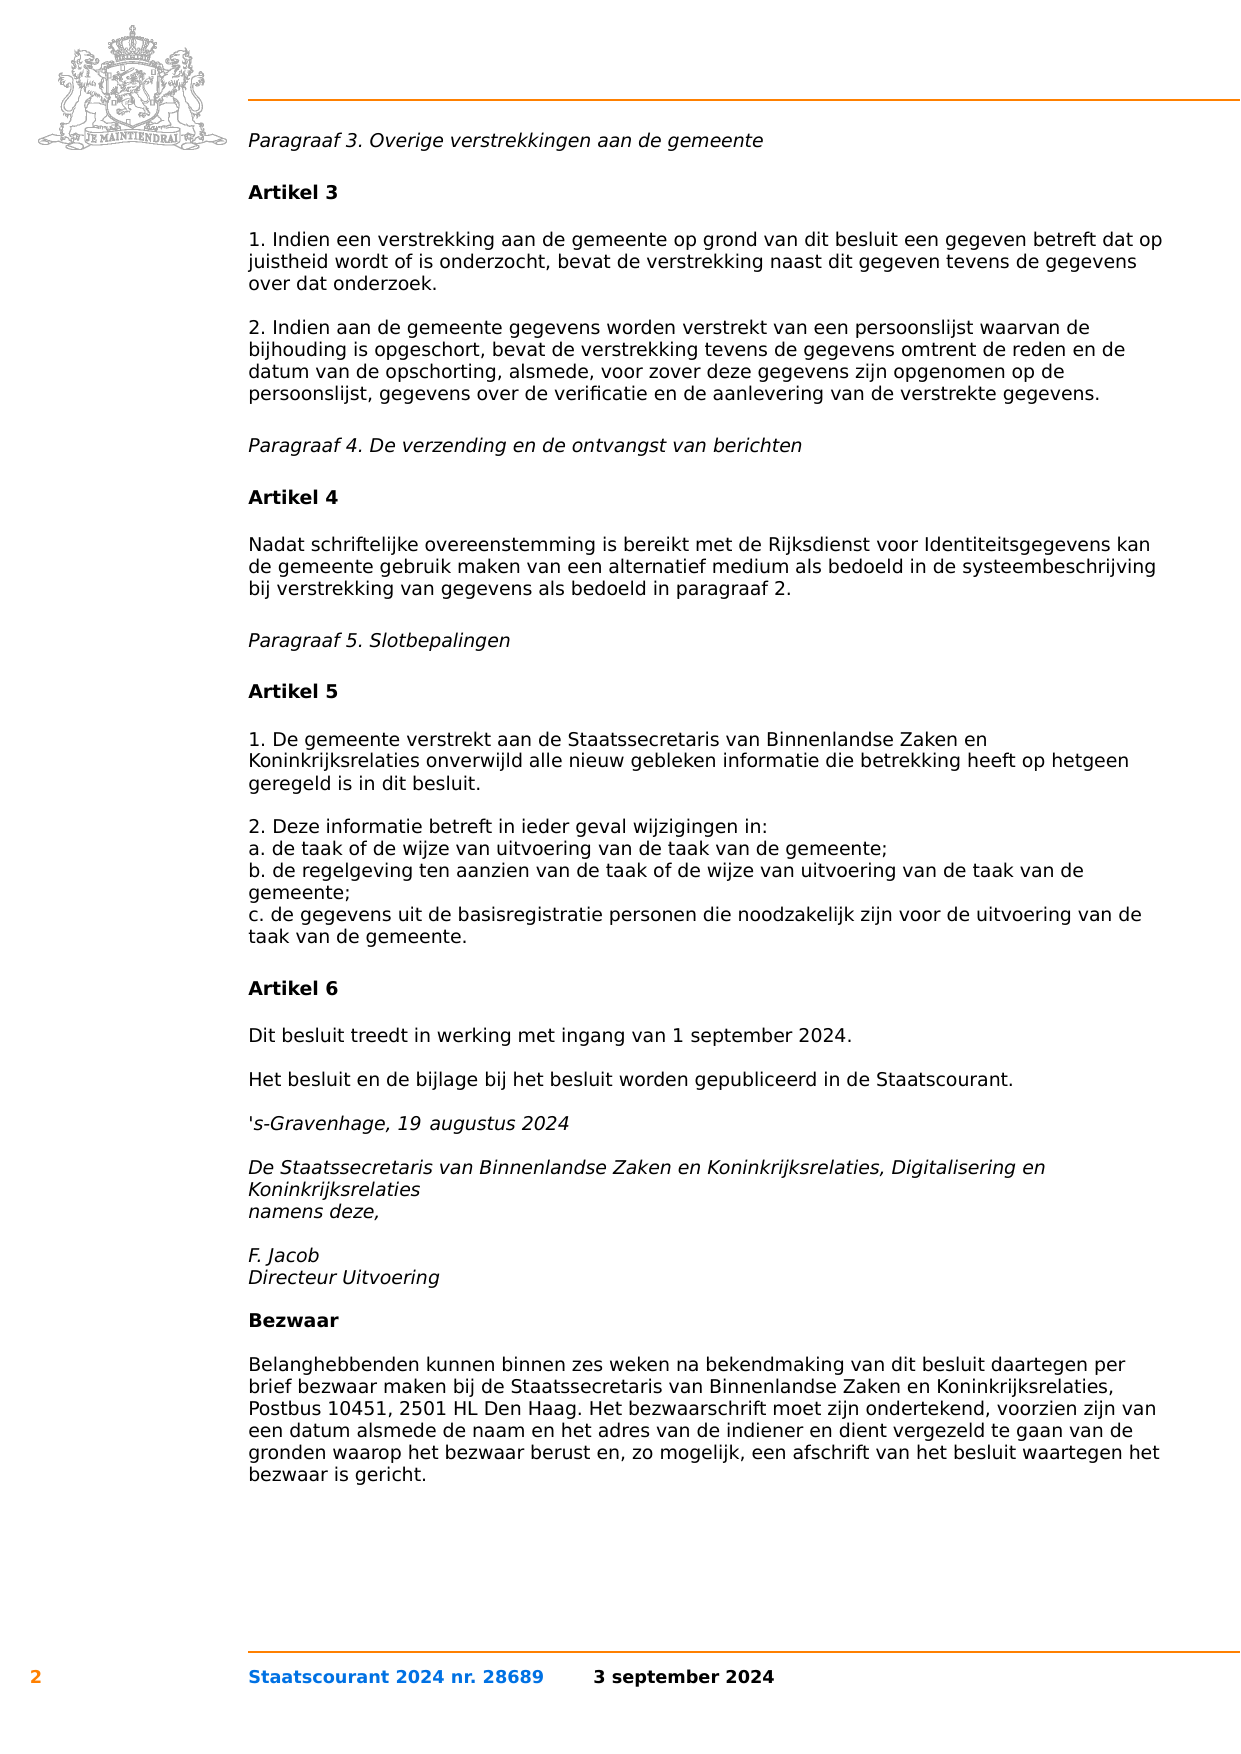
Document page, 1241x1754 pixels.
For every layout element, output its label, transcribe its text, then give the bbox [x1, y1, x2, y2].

subtitle Paragraaf 4. De verzending en de ontvangst van berichten [248, 434, 1163, 457]
text 1. Indien een verstrekking aan de gemeente op grond van dit besluit een gegeven betreft dat op juistheid wordt of is onderzocht, bevat de verstrekking naast dit gegeven tevens de gegevens over dat onderzoek. [248, 229, 1163, 295]
text c. de gegevens uit de basisregistratie personen die noodzakelijk zijn voor de uitvoering van de taak van de gemeente. [248, 904, 1163, 948]
text b. de regelgeving ten aanzien van de taak of de wijze van uitvoering van de taak van de gemeente; [248, 860, 1163, 904]
text 's-Gravenhage, 19 augustus 2024 [248, 1113, 1163, 1135]
subtitle Artikel 3 [248, 182, 1163, 204]
subtitle Paragraaf 5. Slotbepalingen [248, 629, 1163, 651]
text a. de taak of de wijze van uitvoering van de taak van de gemeente; [248, 838, 1163, 860]
text 1. De gemeente verstrekt aan de Staatssecretaris van Binnenlandse Zaken en Koninkrijksrelaties onverwijld alle nieuw gebleken informatie die betrekking heeft op hetgeen geregeld is in dit besluit. [248, 728, 1163, 794]
subtitle Artikel 4 [248, 487, 1163, 508]
text Belanghebbenden kunnen binnen zes weken na bekendmaking van dit besluit daartegen per brief bezwaar maken bij de Staatssecretaris van Binnenlandse Zaken en Koninkrijksrelaties, Postbus 10451, 2501 HL Den Haag. Het bezwaarschrift moet zijn ondertekend, voorzien zijn van een datum alsmede de naam en het adres van de indiener en dient vergezeld te gaan van de gronden waarop het bezwaar berust en, zo mogelijk, een afschrift van het besluit waartegen het bezwaar is gericht. [248, 1354, 1163, 1486]
subtitle Artikel 6 [248, 978, 1163, 1000]
text Nadat schriftelijke overeenstemming is bereikt met de Rijksdienst voor Identiteitsgegevens kan de gemeente gebruik maken van een alternatief medium als bedoeld in de systeembeschrijving bij verstrekking van gegevens als bedoeld in paragraaf 2. [248, 533, 1163, 599]
text Dit besluit treedt in werking met ingang van 1 september 2024. [248, 1025, 1163, 1047]
text Het besluit en de bijlage bij het besluit worden gepubliceerd in de Staatscourant. [248, 1069, 1163, 1091]
text Bezwaar [248, 1310, 1163, 1332]
picture [38, 25, 227, 150]
text De Staatssecretaris van Binnenlandse Zaken en Koninkrijksrelaties, Digitalisering en Koninkrijksrelaties namens deze, F. Jacob Directeur Uitvoering [248, 1157, 1163, 1288]
text 2. Deze informatie betreft in ieder geval wijzigingen in: [248, 816, 1163, 838]
subtitle Artikel 5 [248, 681, 1163, 703]
subtitle Paragraaf 3. Overige verstrekkingen aan de gemeente [248, 130, 1163, 152]
text 2. Indien aan de gemeente gegevens worden verstrekt van een persoonslijst waarvan de bijhouding is opgeschort, bevat de verstrekking tevens de gegevens omtrent de reden en de datum van de opschorting, alsmede, voor zover deze gegevens zijn opgenomen op de persoonslijst, gegevens over de verificatie en de aanlevering van de verstrekte gegevens. [248, 317, 1163, 404]
